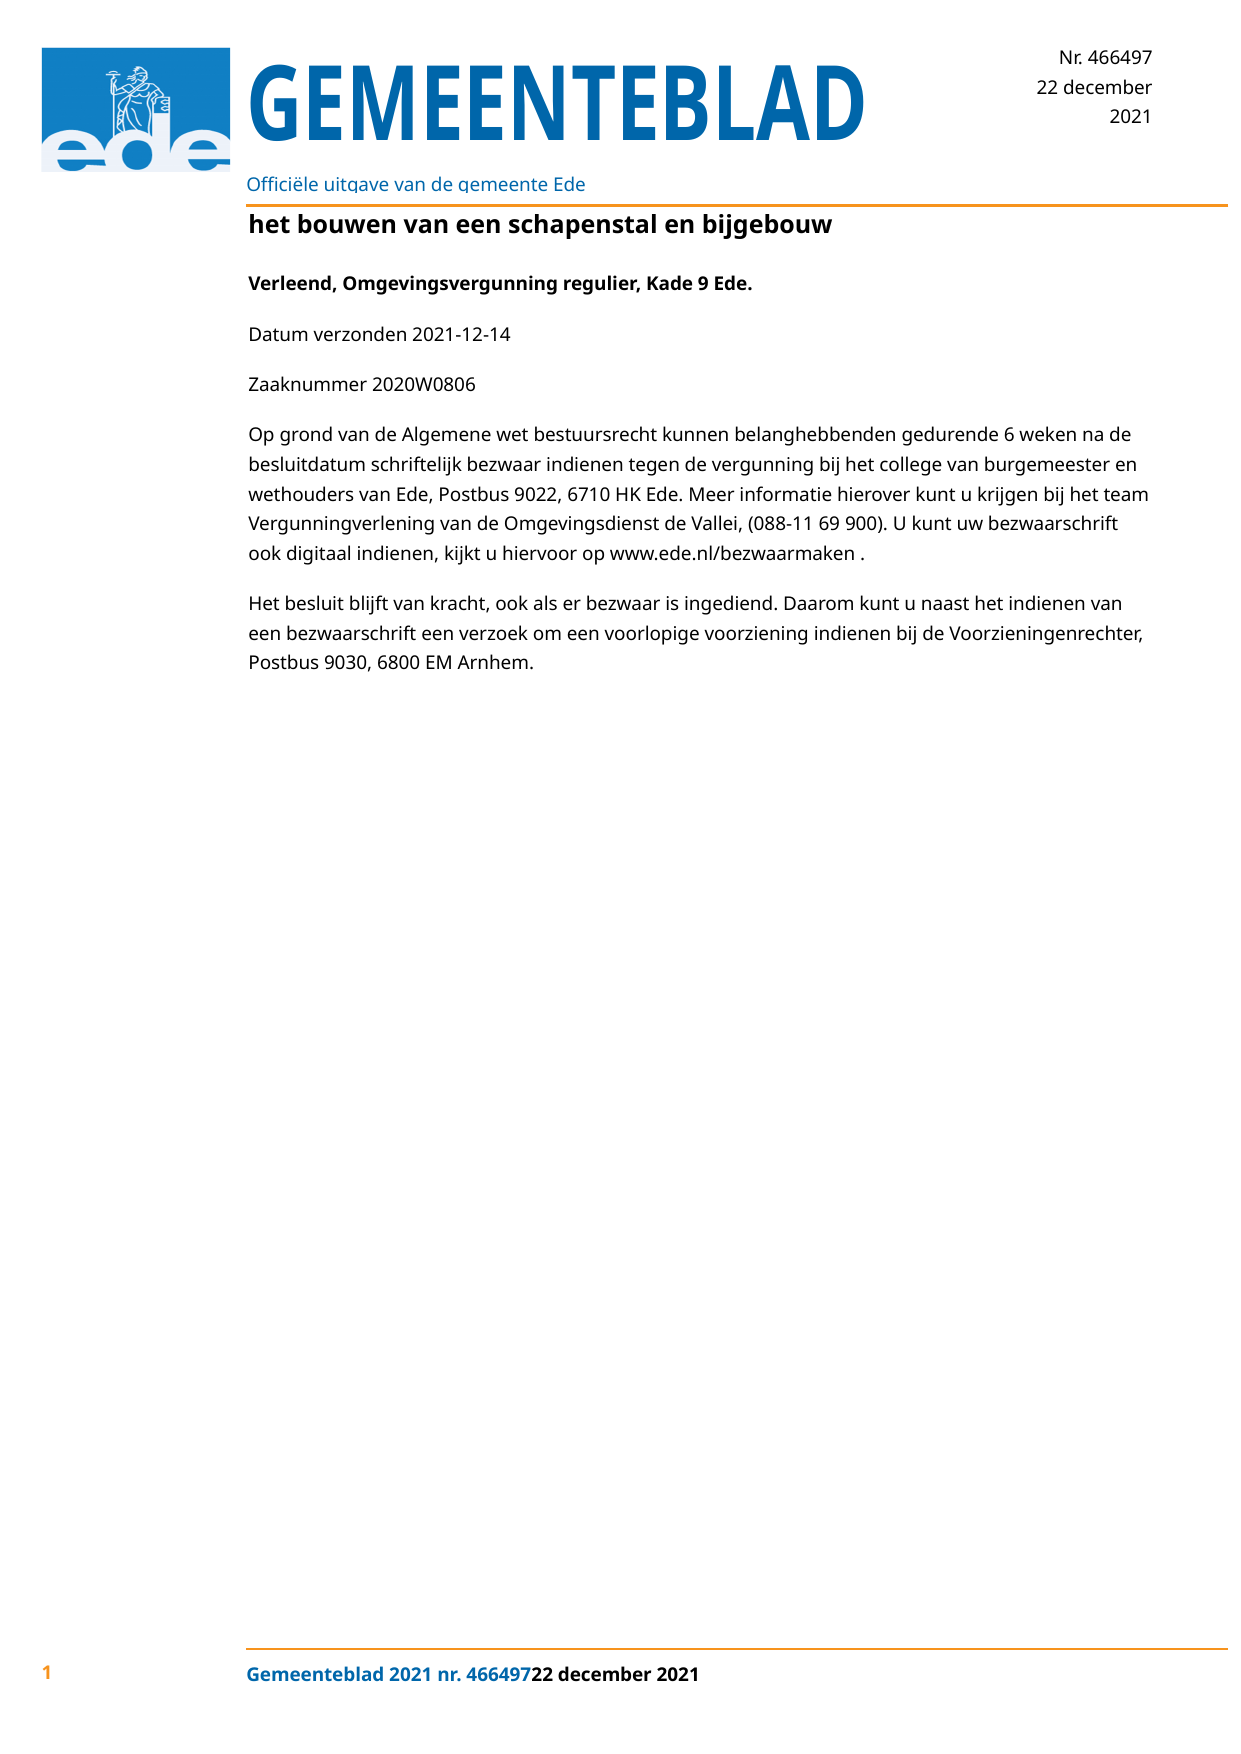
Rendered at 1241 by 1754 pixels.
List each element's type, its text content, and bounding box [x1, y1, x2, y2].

text Zaaknummer 2020W0806 [248, 371, 1152, 397]
text Op grond van de Algemene wet bestuursrecht kunnen belanghebbenden gedurende 6 weken na de besluitdatum schriftelijk bezwaar indienen tegen de vergunning bij het college van burgemeester en wethouders van Ede, Postbus 9022, 6710 HK Ede. Meer informatie hierover kunt u krijgen bij het team Vergunningverlening van de Omgevingsdienst de Vallei, (088-11 69 900). U kunt uw bezwaarschrift ook digitaal indienen, kijkt u hiervoor op www.ede.nl/bezwaarmaken . [248, 422, 1152, 566]
text Verleend, Omgevingsvergunning regulier, Kade 9 Ede. [248, 270, 1152, 296]
text Datum verzonden 2021-12-14 [248, 321, 1152, 346]
text het bouwen van een schapenstal en bijgebouw [248, 207, 1152, 241]
text Het besluit blijft van kracht, ook als er bezwaar is ingediend. Daarom kunt u naast het indienen van een bezwaarschrift een verzoek om een voorlopige voorziening indienen bij de Voorzieningenrechter, Postbus 9030, 6800 EM Arnhem. [248, 590, 1152, 675]
picture [41, 47, 231, 172]
